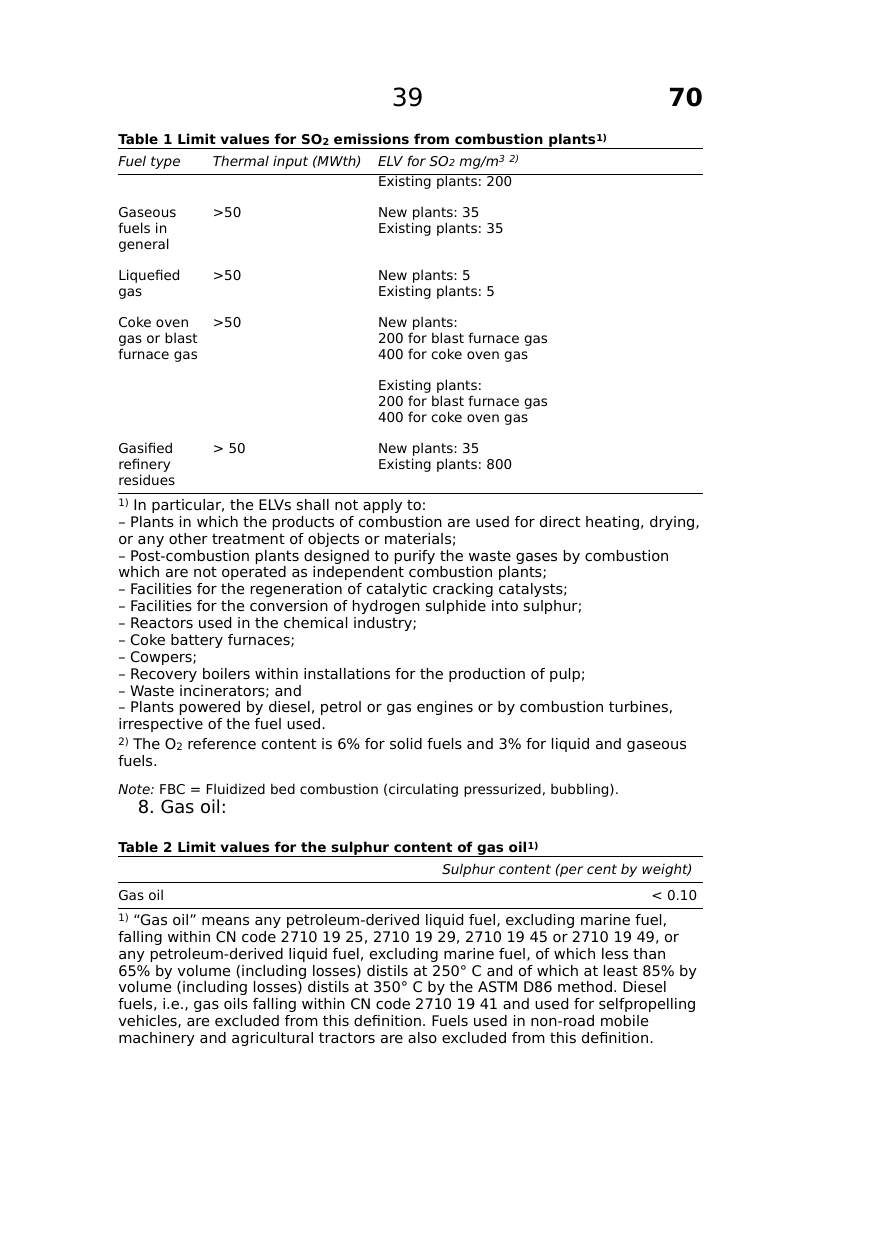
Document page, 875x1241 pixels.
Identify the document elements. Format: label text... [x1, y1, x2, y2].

table_header Table 1 Limit values for SO2 emissions from combustion plants1) [118, 132, 703, 148]
table_cell [207, 190, 372, 205]
table_cell [207, 300, 372, 315]
table_cell Existing plants: 200 for blast furnace gas 400 for coke oven gas [372, 378, 703, 425]
table_cell > 50 [207, 441, 372, 493]
table_cell Existing plants: 200 [372, 175, 703, 189]
table_cell Gasified refinery residues [118, 441, 207, 493]
table_cell Gaseous fuels in general [118, 205, 207, 252]
table_cell New plants: 5 Existing plants: 5 [372, 268, 703, 299]
table_cell [207, 175, 372, 189]
table_cell [207, 378, 372, 425]
table_cell [207, 363, 372, 378]
table_cell [207, 253, 372, 268]
text 8. Gas oil: [118, 797, 703, 818]
table_cell [118, 425, 207, 441]
table_cell [118, 857, 384, 882]
table_cell Gas oil [118, 883, 384, 908]
table_cell >50 [207, 268, 372, 299]
table_cell [207, 425, 372, 441]
table_cell [372, 190, 703, 205]
table_cell [118, 378, 207, 425]
table_header Table 2 Limit values for the sulphur content of gas oil1) [118, 840, 703, 856]
table_cell [372, 363, 703, 378]
table_cell Sulphur content (per cent by weight) [384, 857, 703, 882]
table_cell [118, 253, 207, 268]
table_cell New plants: 200 for blast furnace gas 400 for coke oven gas [372, 315, 703, 362]
table_cell [372, 425, 703, 441]
table_cell [118, 175, 207, 189]
table_cell New plants: 35 Existing plants: 35 [372, 205, 703, 252]
table_cell >50 [207, 205, 372, 252]
table_cell 1) In particular, the ELVs shall not apply to: – Plants in which the products of combustion are used for direct heating, drying, or any other treatment of objects or materials; – Post-combustion plants designed to purify the waste gases by combustion which are not operated as independent combustion plants; – Facilities for the regeneration of catalytic cracking catalysts; – Facilities for the conversion of hydrogen sulphide into sulphur; – Reactors used in the chemical industry; – Coke battery furnaces; – Cowpers; – Recovery boilers within installations for the production of pulp; – Waste incinerators; and – Plants powered by diesel, petrol or gas engines or by combustion turbines, irrespective of the fuel used. 2) The O2 reference content is 6% for solid fuels and 3% for liquid and gaseous fuels. Note: FBC = Fluidized bed combustion (circulating pressurized, bubbling). [118, 494, 703, 797]
table_cell 1) “Gas oil” means any petroleum-derived liquid fuel, excluding marine fuel, falling within CN code 2710 19 25, 2710 19 29, 2710 19 45 or 2710 19 49, or any petroleum-derived liquid fuel, excluding marine fuel, of which less than 65% by volume (including losses) distils at 250° C and of which at least 85% by volume (including losses) distils at 350° C by the ASTM D86 method. Diesel fuels, i.e., gas oils falling within CN code 2710 19 41 and used for selfpropelling vehicles, are excluded from this definition. Fuels used in non-road mobile machinery and agricultural tractors are also excluded from this definition. [118, 909, 703, 1047]
table_cell [372, 300, 703, 315]
table_cell [118, 300, 207, 315]
table_cell Liquefied gas [118, 268, 207, 299]
table_cell [118, 363, 207, 378]
table_cell [372, 253, 703, 268]
table_cell Fuel type [118, 149, 207, 174]
table_cell ELV for SO2 mg/m3 2) [372, 149, 703, 174]
table_cell < 0.10 [384, 883, 703, 908]
table_cell >50 [207, 315, 372, 362]
table_cell New plants: 35 Existing plants: 800 [372, 441, 703, 493]
table_cell Coke oven gas or blast furnace gas [118, 315, 207, 362]
table_cell [118, 190, 207, 205]
table_cell Thermal input (MWth) [207, 149, 372, 174]
